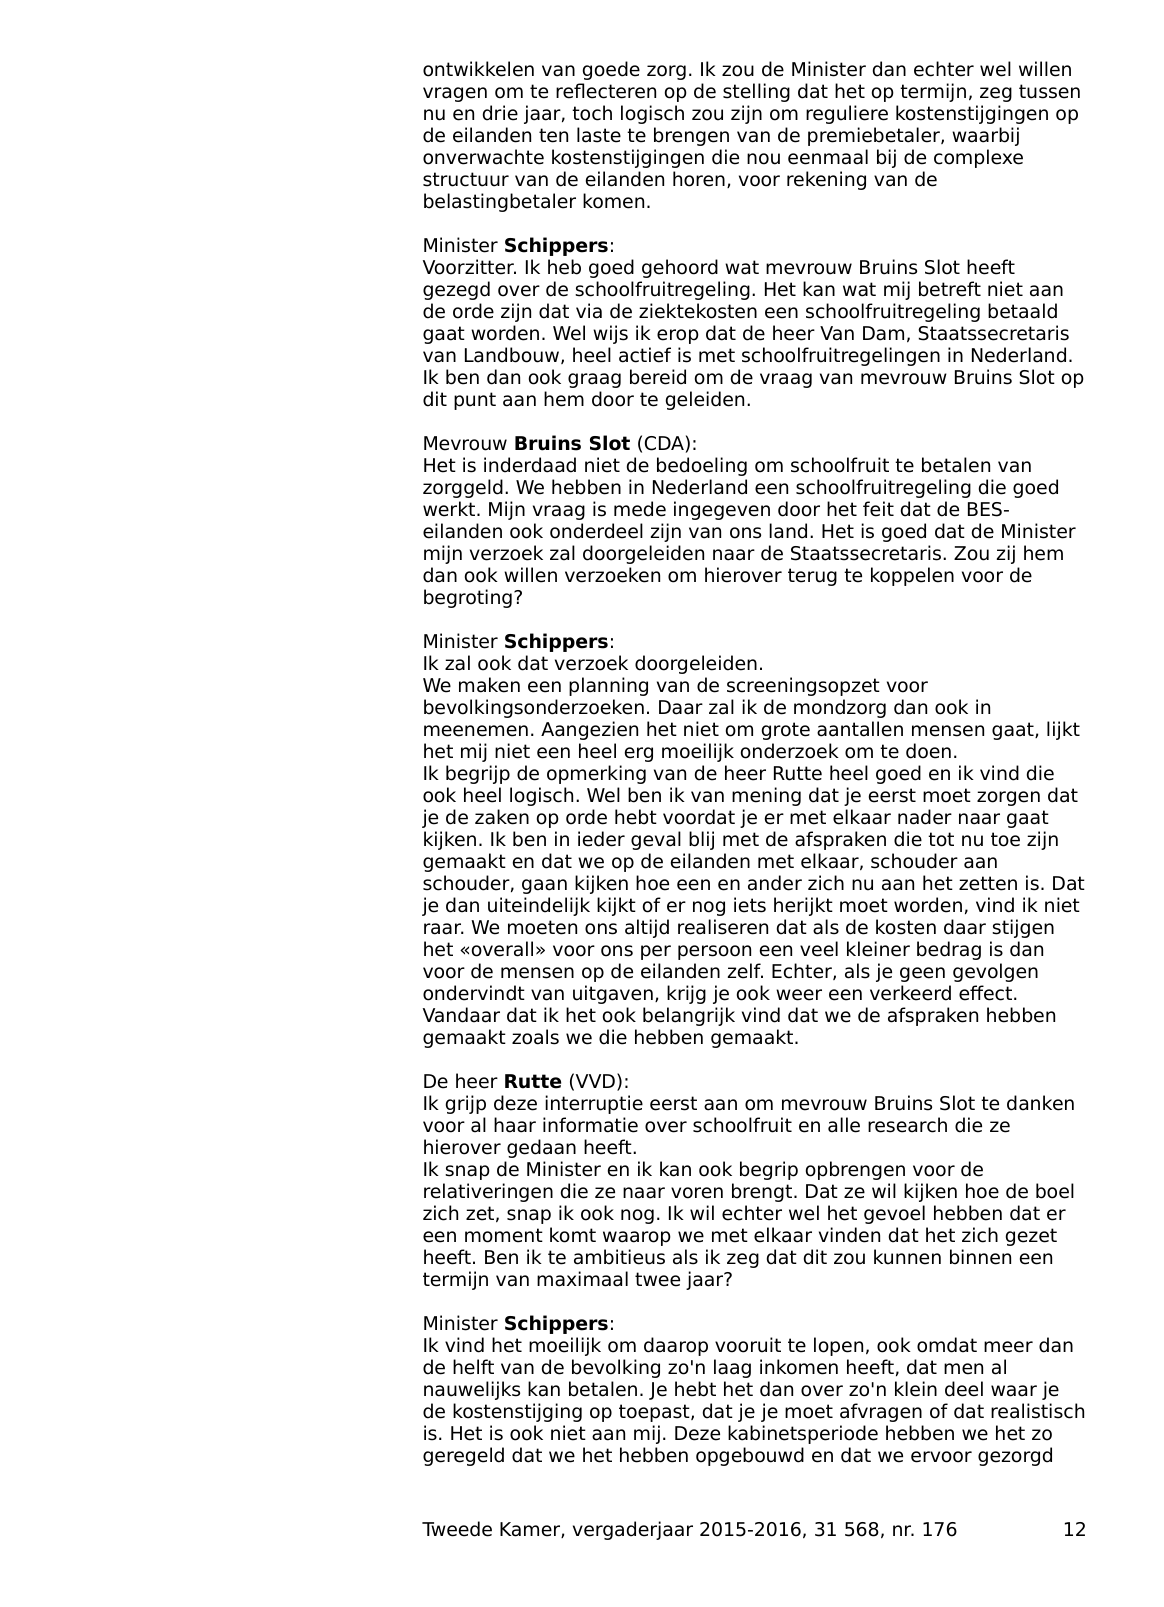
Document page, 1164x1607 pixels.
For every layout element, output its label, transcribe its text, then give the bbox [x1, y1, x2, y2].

text Ik snap de Minister en ik kan ook begrip opbrengen voor de relativeringen die ze naar voren brengt. Dat ze wil kijken hoe de boel zich zet, snap ik ook nog. Ik wil echter wel het gevoel hebben dat er een moment komt waarop we met elkaar vinden dat het zich gezet heeft. Ben ik te ambitieus als ik zeg dat dit zou kunnen binnen een termijn van maximaal twee jaar? [422, 1159, 1087, 1291]
text Minister Schippers: [422, 235, 1087, 257]
text Minister Schippers: [422, 631, 1087, 653]
text Het is inderdaad niet de bedoeling om schoolfruit te betalen van zorggeld. We hebben in Nederland een schoolfruitregeling die goed werkt. Mijn vraag is mede ingegeven door het feit dat de BES-eilanden ook onderdeel zijn van ons land. Het is goed dat de Minister mijn verzoek zal doorgeleiden naar de Staatssecretaris. Zou zij hem dan ook willen verzoeken om hierover terug te koppelen voor de begroting? [422, 455, 1087, 609]
text Mevrouw Bruins Slot (CDA): [422, 433, 1087, 455]
text Voorzitter. Ik heb goed gehoord wat mevrouw Bruins Slot heeft gezegd over de schoolfruitregeling. Het kan wat mij betreft niet aan de orde zijn dat via de ziektekosten een schoolfruitregeling betaald gaat worden. Wel wijs ik erop dat de heer Van Dam, Staatssecretaris van Landbouw, heel actief is met schoolfruitregelingen in Nederland. Ik ben dan ook graag bereid om de vraag van mevrouw Bruins Slot op dit punt aan hem door te geleiden. [422, 257, 1087, 411]
text Ik vind het moeilijk om daarop vooruit te lopen, ook omdat meer dan de helft van de bevolking zo'n laag inkomen heeft, dat men al nauwelijks kan betalen. Je hebt het dan over zo'n klein deel waar je de kostenstijging op toepast, dat je je moet afvragen of dat realistisch is. Het is ook niet aan mij. Deze kabinetsperiode hebben we het zo geregeld dat we het hebben opgebouwd en dat we ervoor gezorgd [422, 1335, 1087, 1467]
text ontwikkelen van goede zorg. Ik zou de Minister dan echter wel willen vragen om te reflecteren op de stelling dat het op termijn, zeg tussen nu en drie jaar, toch logisch zou zijn om reguliere kostenstijgingen op de eilanden ten laste te brengen van de premiebetaler, waarbij onverwachte kostenstijgingen die nou eenmaal bij de complexe structuur van de eilanden horen, voor rekening van de belastingbetaler komen. [422, 59, 1087, 213]
text Ik begrijp de opmerking van de heer Rutte heel goed en ik vind die ook heel logisch. Wel ben ik van mening dat je eerst moet zorgen dat je de zaken op orde hebt voordat je er met elkaar nader naar gaat kijken. Ik ben in ieder geval blij met de afspraken die tot nu toe zijn gemaakt en dat we op de eilanden met elkaar, schouder aan schouder, gaan kijken hoe een en ander zich nu aan het zetten is. Dat je dan uiteindelijk kijkt of er nog iets herijkt moet worden, vind ik niet raar. We moeten ons altijd realiseren dat als de kosten daar stijgen het «overall» voor ons per persoon een veel kleiner bedrag is dan voor de mensen op de eilanden zelf. Echter, als je geen gevolgen ondervindt van uitgaven, krijg je ook weer een verkeerd effect. Vandaar dat ik het ook belangrijk vind dat we de afspraken hebben gemaakt zoals we die hebben gemaakt. [422, 763, 1087, 1049]
text Ik grijp deze interruptie eerst aan om mevrouw Bruins Slot te danken voor al haar informatie over schoolfruit en alle research die ze hierover gedaan heeft. [422, 1093, 1087, 1159]
text De heer Rutte (VVD): [422, 1071, 1087, 1093]
text Ik zal ook dat verzoek doorgeleiden. [422, 653, 1087, 675]
text Minister Schippers: [422, 1313, 1087, 1335]
text We maken een planning van de screeningsopzet voor bevolkingsonderzoeken. Daar zal ik de mondzorg dan ook in meenemen. Aangezien het niet om grote aantallen mensen gaat, lijkt het mij niet een heel erg moeilijk onderzoek om te doen. [422, 675, 1087, 763]
